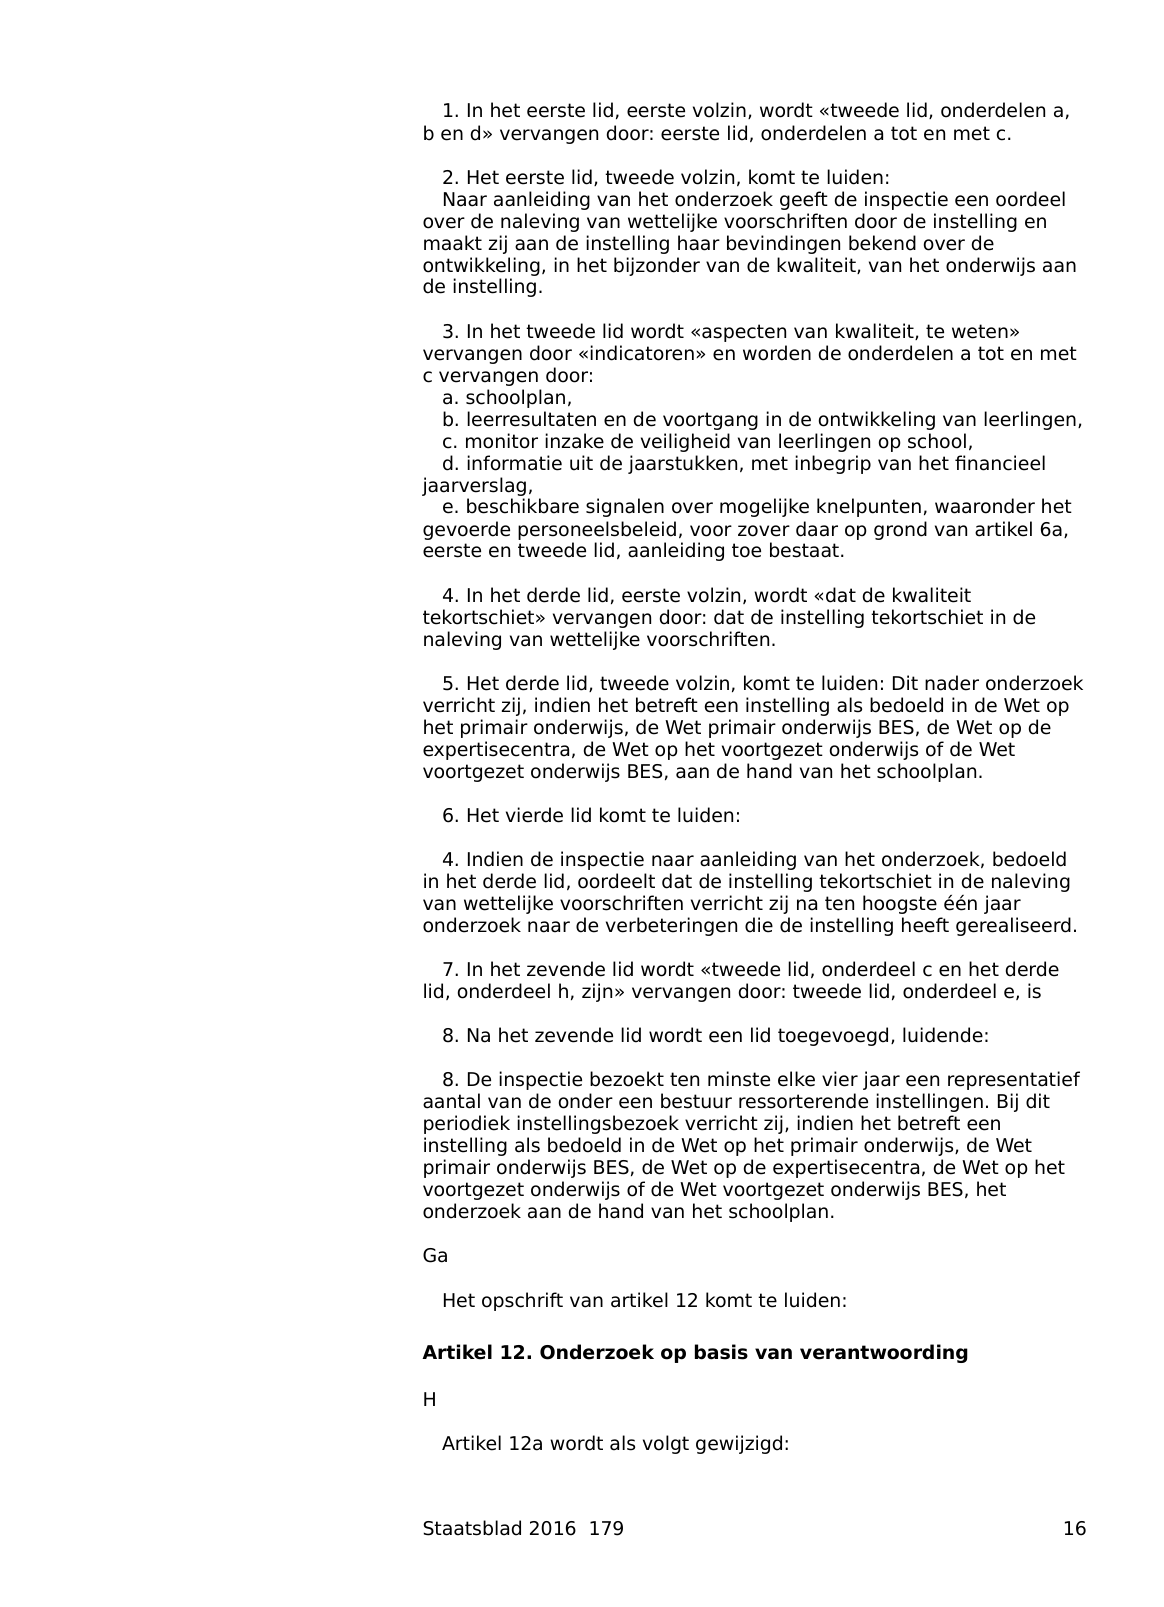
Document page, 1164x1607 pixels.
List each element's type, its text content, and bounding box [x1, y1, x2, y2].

text Het opschrift van artikel 12 komt te luiden: [422, 1289, 1087, 1312]
text 8. Na het zevende lid wordt een lid toegevoegd, luidende: [422, 1025, 1087, 1047]
text 4. In het derde lid, eerste volzin, wordt «dat de kwaliteit tekortschiet» vervangen door: dat de instelling tekortschiet in de naleving van wettelijke voorschriften. [422, 584, 1087, 651]
text 8. De inspectie bezoekt ten minste elke vier jaar een representatief aantal van de onder een bestuur ressorterende instellingen. Bij dit periodiek instellingsbezoek verricht zij, indien het betreft een instelling als bedoeld in de Wet op het primair onderwijs, de Wet primair onderwijs BES, de Wet op de expertisecentra, de Wet op het voortgezet onderwijs of de Wet voortgezet onderwijs BES, het onderzoek aan de hand van het schoolplan. [422, 1069, 1087, 1223]
text 1. In het eerste lid, eerste volzin, wordt «tweede lid, onderdelen a, b en d» vervangen door: eerste lid, onderdelen a tot en met c. [422, 100, 1087, 144]
text d. informatie uit de jaarstukken, met inbegrip van het financieel jaarverslag, [422, 452, 1087, 496]
text H [422, 1388, 1087, 1411]
subtitle Artikel 12. Onderzoek op basis van verantwoording [422, 1342, 1087, 1363]
text e. beschikbare signalen over mogelijke knelpunten, waaronder het gevoerde personeelsbeleid, voor zover daar op grond van artikel 6a, eerste en tweede lid, aanleiding toe bestaat. [422, 496, 1087, 562]
text Ga [422, 1245, 1087, 1267]
text b. leerresultaten en de voortgang in de ontwikkeling van leerlingen, [422, 408, 1087, 431]
text 5. Het derde lid, tweede volzin, komt te luiden: Dit nader onderzoek verricht zij, indien het betreft een instelling als bedoeld in de Wet op het primair onderwijs, de Wet primair onderwijs BES, de Wet op de expertisecentra, de Wet op het voortgezet onderwijs of de Wet voortgezet onderwijs BES, aan de hand van het schoolplan. [422, 673, 1087, 783]
text Naar aanleiding van het onderzoek geeft de inspectie een oordeel over de naleving van wettelijke voorschriften door de instelling en maakt zij aan de instelling haar bevindingen bekend over de ontwikkeling, in het bijzonder van de kwaliteit, van het onderwijs aan de instelling. [422, 188, 1087, 298]
text 3. In het tweede lid wordt «aspecten van kwaliteit, te weten» vervangen door «indicatoren» en worden de onderdelen a tot en met c vervangen door: [422, 321, 1087, 387]
text 7. In het zevende lid wordt «tweede lid, onderdeel c en het derde lid, onderdeel h, zijn» vervangen door: tweede lid, onderdeel e, is [422, 959, 1087, 1003]
text 2. Het eerste lid, tweede volzin, komt te luiden: [422, 167, 1087, 188]
text 6. Het vierde lid komt te luiden: [422, 805, 1087, 827]
text c. monitor inzake de veiligheid van leerlingen op school, [422, 431, 1087, 452]
text a. schoolplan, [422, 387, 1087, 408]
text 4. Indien de inspectie naar aanleiding van het onderzoek, bedoeld in het derde lid, oordeelt dat de instelling tekortschiet in de naleving van wettelijke voorschriften verricht zij na ten hoogste één jaar onderzoek naar de verbeteringen die de instelling heeft gerealiseerd. [422, 849, 1087, 937]
text Artikel 12a wordt als volgt gewijzigd: [422, 1433, 1087, 1455]
